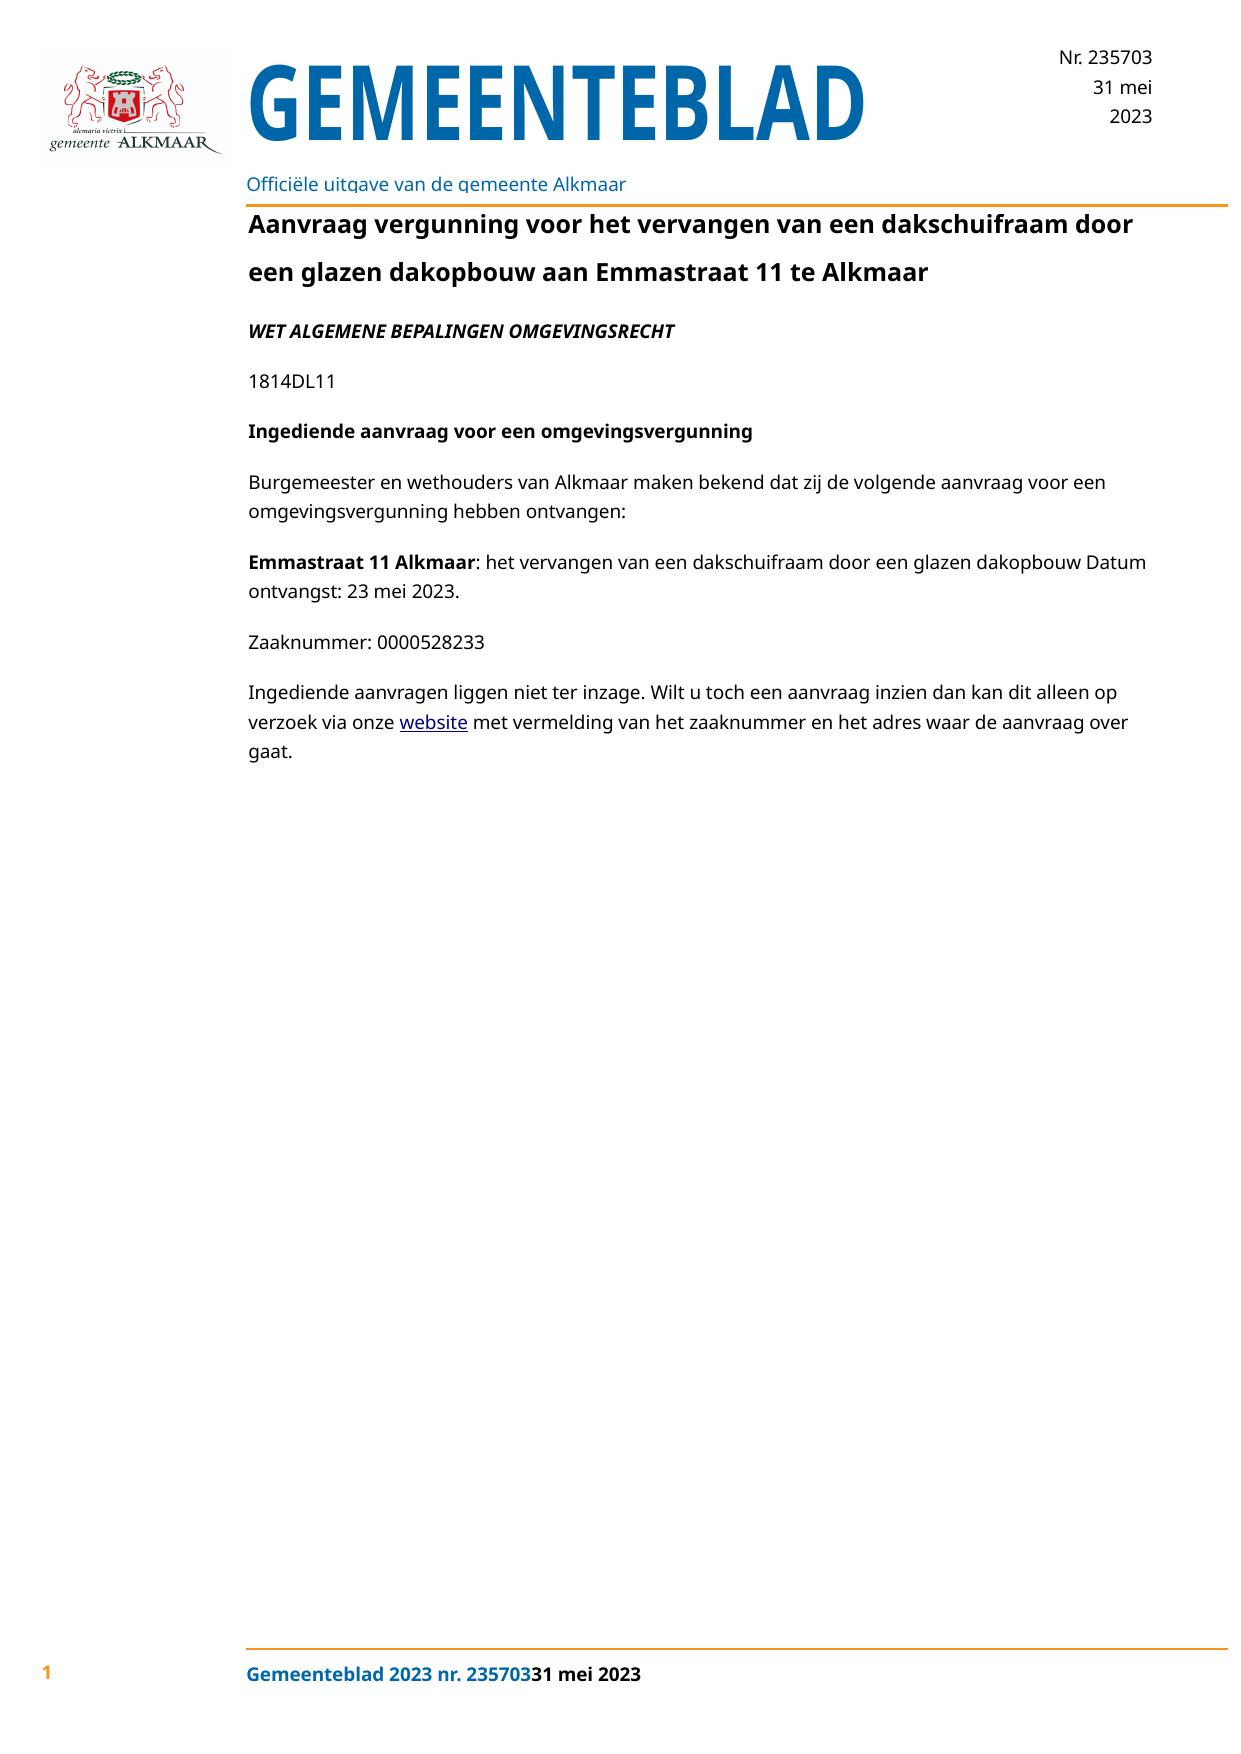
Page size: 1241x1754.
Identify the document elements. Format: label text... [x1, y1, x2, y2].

text Aanvraag vergunning voor het vervangen van een dakschuifraam door een glazen dakopbouw aan Emmastraat 11 te Alkmaar [248, 207, 1152, 288]
text Ingediende aanvraag voor een omgevingsvergunning [248, 419, 1152, 444]
text 1814DL11 [248, 368, 1152, 394]
text Emmastraat 11 Alkmaar: het vervangen van een dakschuifraam door een glazen dakopbouw Datum ontvangst: 23 mei 2023. [248, 549, 1152, 604]
text Burgemeester en wethouders van Alkmaar maken bekend dat zij de volgende aanvraag voor een omgevingsvergunning hebben ontvangen: [248, 469, 1152, 524]
text Ingediende aanvragen liggen niet ter inzage. Wilt u toch een aanvraag inzien dan kan dit alleen op verzoek via onze website met vermelding van het zaaknummer en het adres waar de aanvraag over gaat. [248, 679, 1152, 764]
text Zaaknummer: 0000528233 [248, 629, 1152, 655]
picture [41, 47, 231, 172]
text WET ALGEMENE BEPALINGEN OMGEVINGSRECHT [248, 318, 1152, 344]
